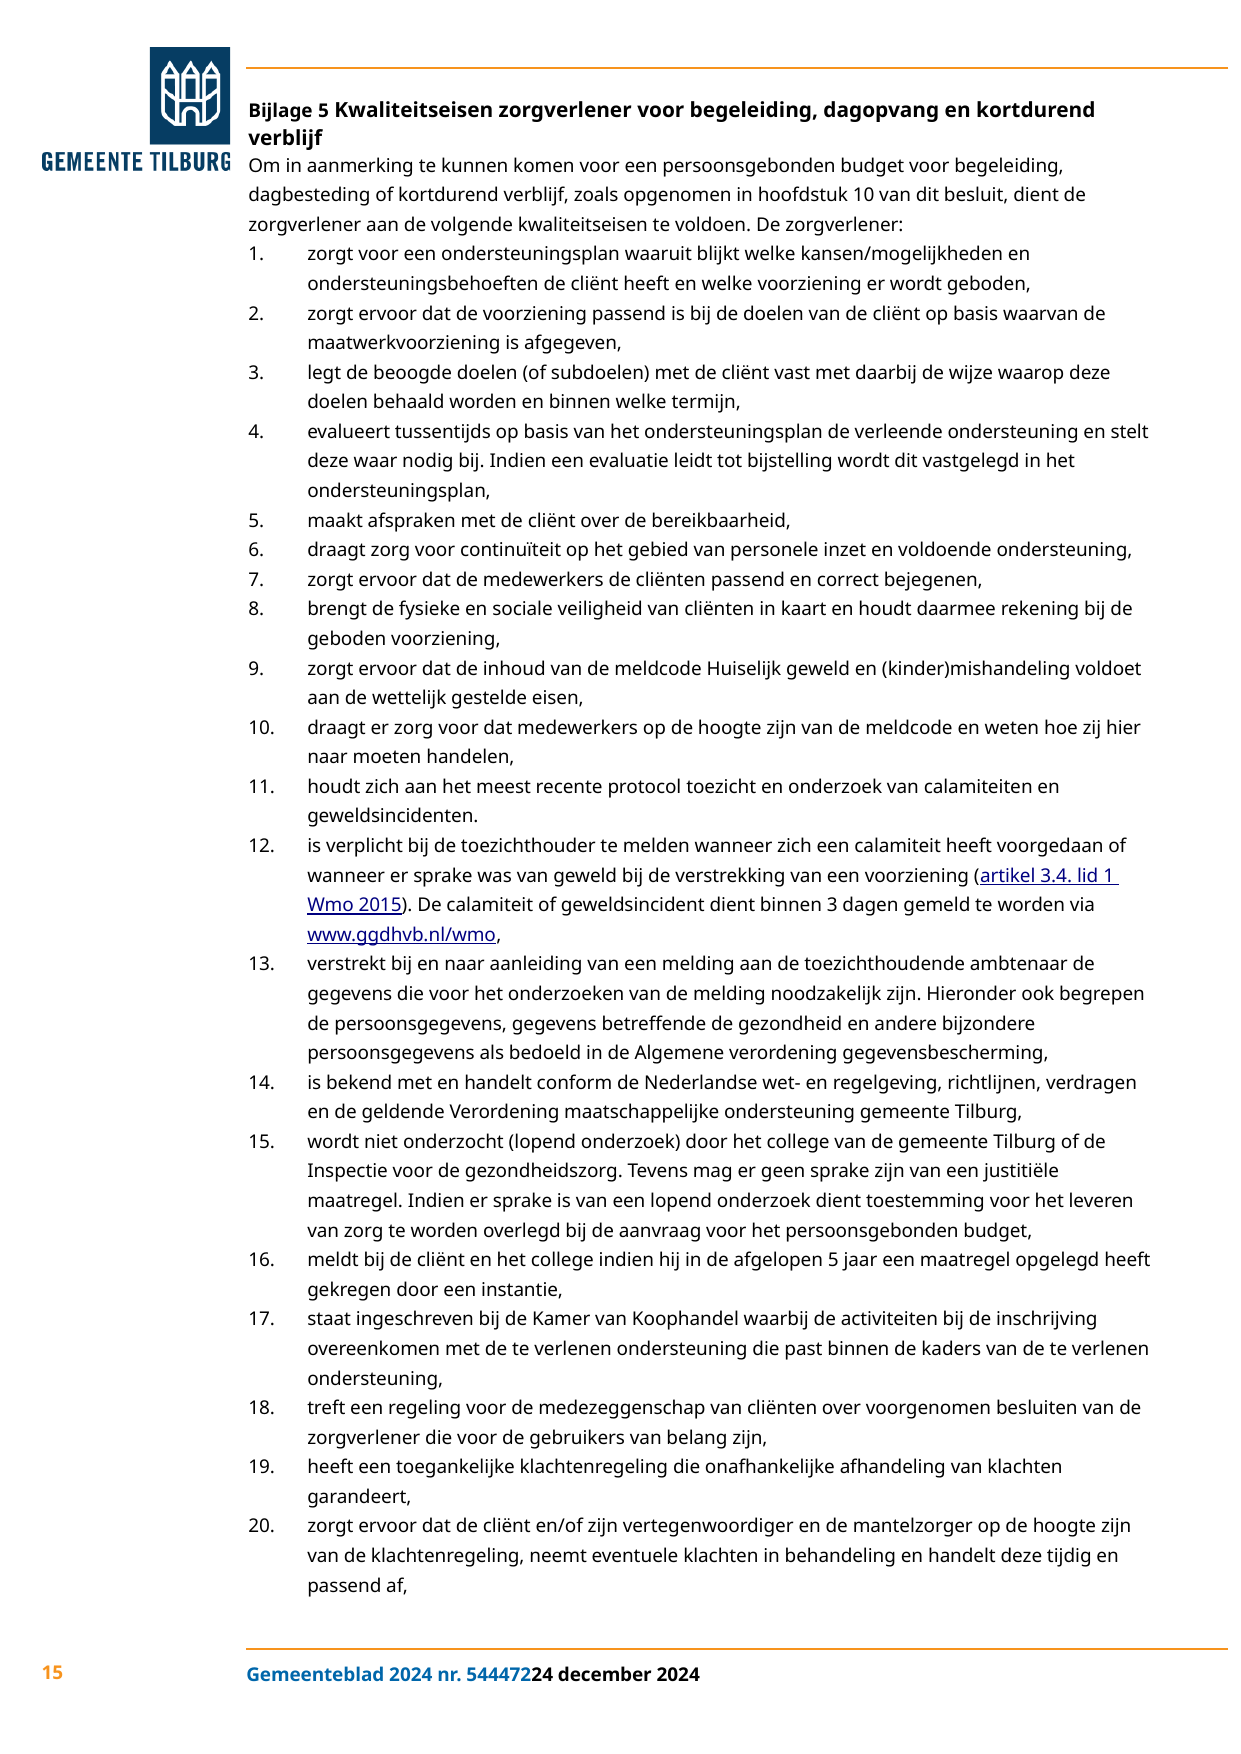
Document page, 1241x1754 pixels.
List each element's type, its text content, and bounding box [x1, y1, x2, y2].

list meldt bij de cliënt en het college indien hij in de afgelopen 5 jaar een maatregel opgelegd heeft gekregen door een instantie, [248, 1246, 1152, 1302]
list draagt zorg voor continuïteit op het gebied van personele inzet en voldoende ondersteuning, [248, 536, 1152, 562]
list houdt zich aan het meest recente protocol toezicht en onderzoek van calamiteiten en geweldsincidenten. [248, 773, 1152, 828]
list treft een regeling voor de medezeggenschap van cliënten over voorgenomen besluiten van de zorgverlener die voor de gebruikers van belang zijn, [248, 1394, 1152, 1449]
list draagt er zorg voor dat medewerkers op de hoogte zijn van de meldcode en weten hoe zij hier naar moeten handelen, [248, 714, 1152, 769]
list evalueert tussentijds op basis van het ondersteuningsplan de verleende ondersteuning en stelt deze waar nodig bij. Indien een evaluatie leidt tot bijstelling wordt dit vastgelegd in het ondersteuningsplan, [248, 418, 1152, 503]
list legt de beoogde doelen (of subdoelen) met de cliënt vast met daarbij de wijze waarop deze doelen behaald worden en binnen welke termijn, [248, 359, 1152, 414]
list maakt afspraken met de cliënt over de bereikbaarheid, [248, 507, 1152, 532]
list zorgt ervoor dat de medewerkers de cliënten passend en correct bejegenen, [248, 566, 1152, 592]
list wordt niet onderzocht (lopend onderzoek) door het college van de gemeente Tilburg of de Inspectie voor de gezondheidszorg. Tevens mag er geen sprake zijn van een justitiële maatregel. Indien er sprake is van een lopend onderzoek dient toestemming voor het leveren van zorg te worden overlegd bij de aanvraag voor het persoonsgebonden budget, [248, 1128, 1152, 1242]
list zorgt voor een ondersteuningsplan waaruit blijkt welke kansen/mogelijkheden en ondersteuningsbehoeften de cliënt heeft en welke voorziening er wordt geboden, [248, 241, 1152, 296]
list verstrekt bij en naar aanleiding van een melding aan de toezichthoudende ambtenaar de gegevens die voor het onderzoeken van de melding noodzakelijk zijn. Hieronder ook begrepen de persoonsgegevens, gegevens betreffende de gezondheid en andere bijzondere persoonsgegevens als bedoeld in de Algemene verordening gegevensbescherming, [248, 951, 1152, 1065]
text Bijlage 5 Kwaliteitseisen zorgverlener voor begeleiding, dagopvang en kortdurend verblijf [248, 95, 1152, 152]
list zorgt ervoor dat de cliënt en/of zijn vertegenwoordiger en de mantelzorger op de hoogte zijn van de klachtenregeling, neemt eventuele klachten in behandeling en handelt deze tijdig en passend af, [248, 1513, 1152, 1597]
picture [41, 47, 231, 172]
text Om in aanmerking te kunnen komen voor een persoonsgebonden budget voor begeleiding, dagbesteding of kortdurend verblijf, zoals opgenomen in hoofdstuk 10 van dit besluit, dient de zorgverlener aan de volgende kwaliteitseisen te voldoen. De zorgverlener: [248, 152, 1152, 237]
list is bekend met en handelt conform de Nederlandse wet- en regelgeving, richtlijnen, verdragen en de geldende Verordening maatschappelijke ondersteuning gemeente Tilburg, [248, 1069, 1152, 1124]
list zorgt ervoor dat de voorziening passend is bij de doelen van de cliënt op basis waarvan de maatwerkvoorziening is afgegeven, [248, 300, 1152, 355]
list brengt de fysieke en sociale veiligheid van cliënten in kaart en houdt daarmee rekening bij de geboden voorziening, [248, 596, 1152, 651]
list heeft een toegankelijke klachtenregeling die onafhankelijke afhandeling van klachten garandeert, [248, 1453, 1152, 1509]
list is verplicht bij de toezichthouder te melden wanneer zich een calamiteit heeft voorgedaan of wanneer er sprake was van geweld bij de verstrekking van een voorziening (artikel 3.4. lid 1 Wmo 2015). De calamiteit of geweldsincident dient binnen 3 dagen gemeld te worden via www.ggdhvb.nl/wmo, [248, 832, 1152, 947]
list staat ingeschreven bij de Kamer van Koophandel waarbij de activiteiten bij de inschrijving overeenkomen met de te verlenen ondersteuning die past binnen de kaders van de te verlenen ondersteuning, [248, 1306, 1152, 1390]
list zorgt ervoor dat de inhoud van de meldcode Huiselijk geweld en (kinder)mishandeling voldoet aan de wettelijk gestelde eisen, [248, 655, 1152, 710]
